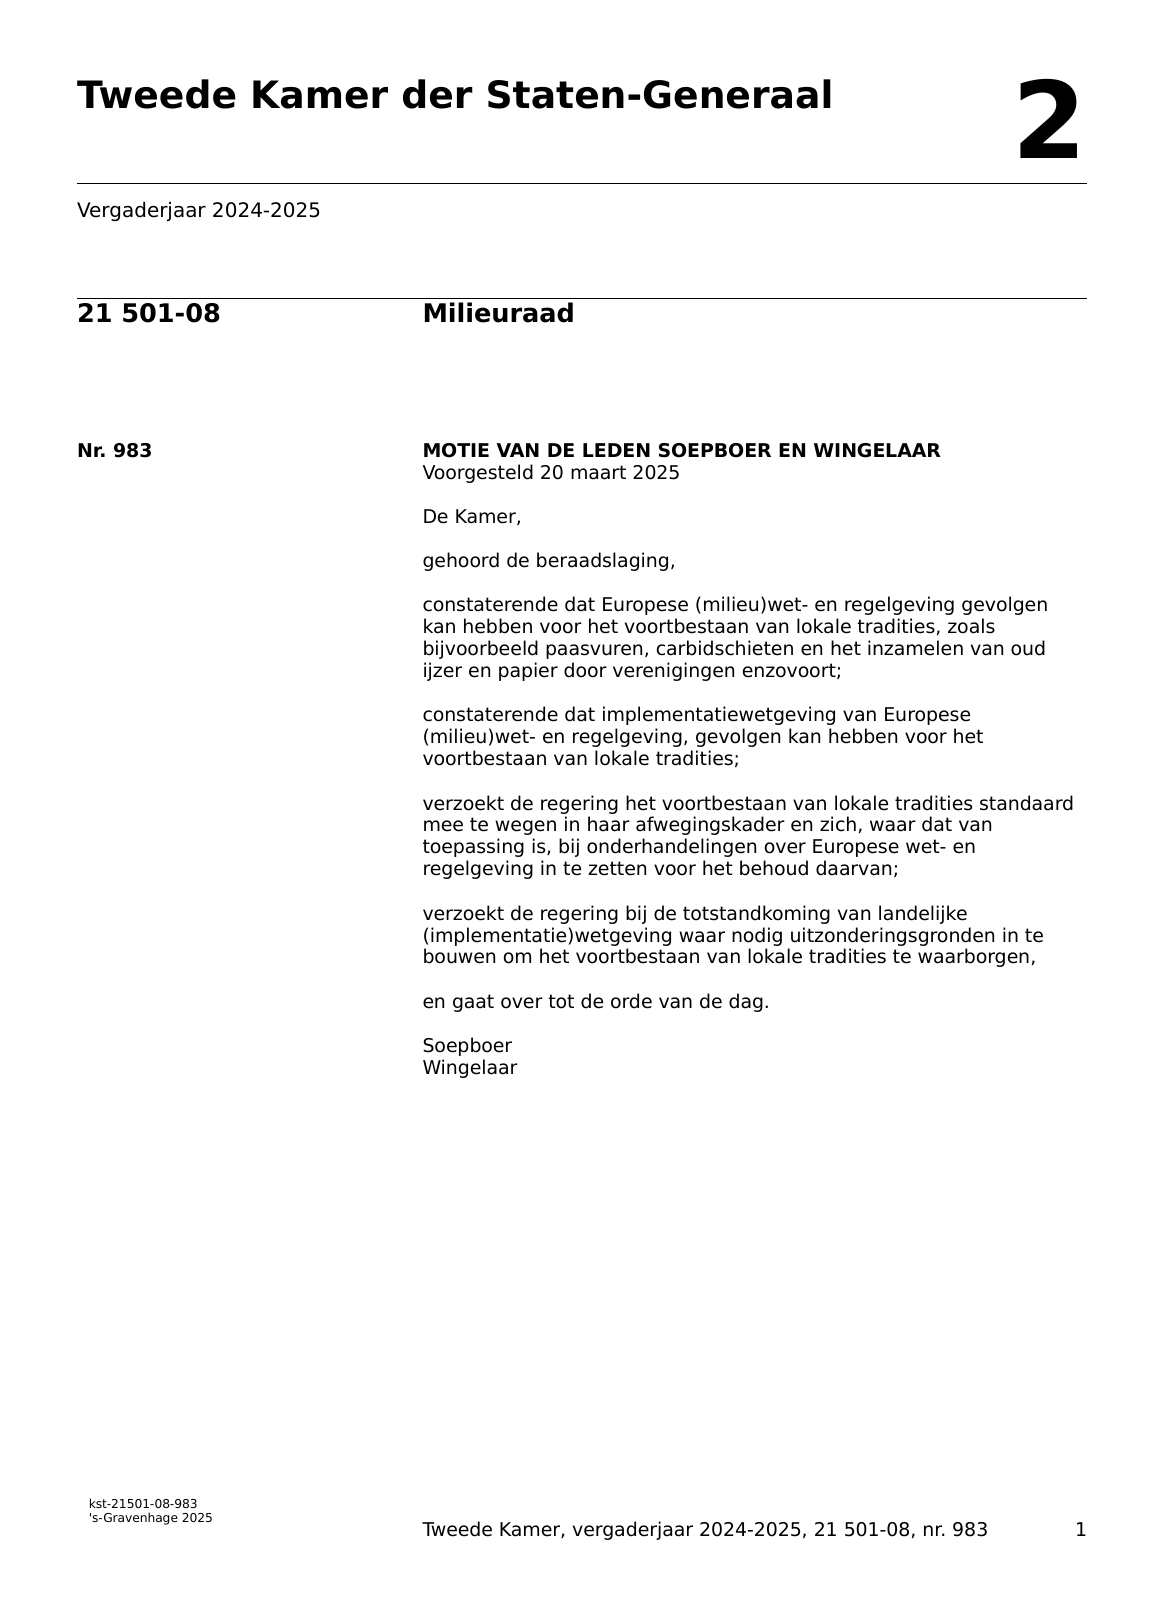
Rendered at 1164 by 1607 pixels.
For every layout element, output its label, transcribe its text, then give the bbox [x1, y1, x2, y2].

text Voorgesteld 20 maart 2025 [422, 462, 1087, 484]
text De Kamer, [422, 506, 1087, 528]
text 's-Gravenhage 2025 [88, 1511, 323, 1525]
text Soepboer [422, 1035, 1087, 1057]
text constaterende dat Europese (milieu)wet- en regelgeving gevolgen kan hebben voor het voortbestaan van lokale tradities, zoals bijvoorbeeld paasvuren, carbidschieten en het inzamelen van oud ijzer en papier door verenigingen enzovoort; [422, 594, 1087, 682]
subtitle Nr. 983 MOTIE VAN DE LEDEN SOEPBOER EN WINGELAAR [77, 440, 1087, 462]
text en gaat over tot de orde van de dag. [422, 991, 1087, 1013]
text verzoekt de regering bij de totstandkoming van landelijke (implementatie)wetgeving waar nodig uitzonderingsgronden in te bouwen om het voortbestaan van lokale tradities te waarborgen, [422, 902, 1087, 968]
subtitle 21 501-08 Milieuraad [77, 299, 1087, 329]
text constaterende dat implementatiewetgeving van Europese (milieu)wet- en regelgeving, gevolgen kan hebben voor het voortbestaan van lokale tradities; [422, 704, 1087, 770]
text verzoekt de regering het voortbestaan van lokale tradities standaard mee te wegen in haar afwegingskader en zich, waar dat van toepassing is, bij onderhandelingen over Europese wet- en regelgeving in te zetten voor het behoud daarvan; [422, 792, 1087, 880]
text kst-21501-08-983 [88, 1497, 323, 1511]
text Wingelaar [422, 1057, 1087, 1079]
table_cell Vergaderjaar 2024-2025 [77, 184, 1087, 298]
table_header 2 [886, 59, 1087, 183]
text gehoord de beraadslaging, [422, 550, 1087, 572]
table_header Tweede Kamer der Staten-Generaal [77, 59, 886, 183]
